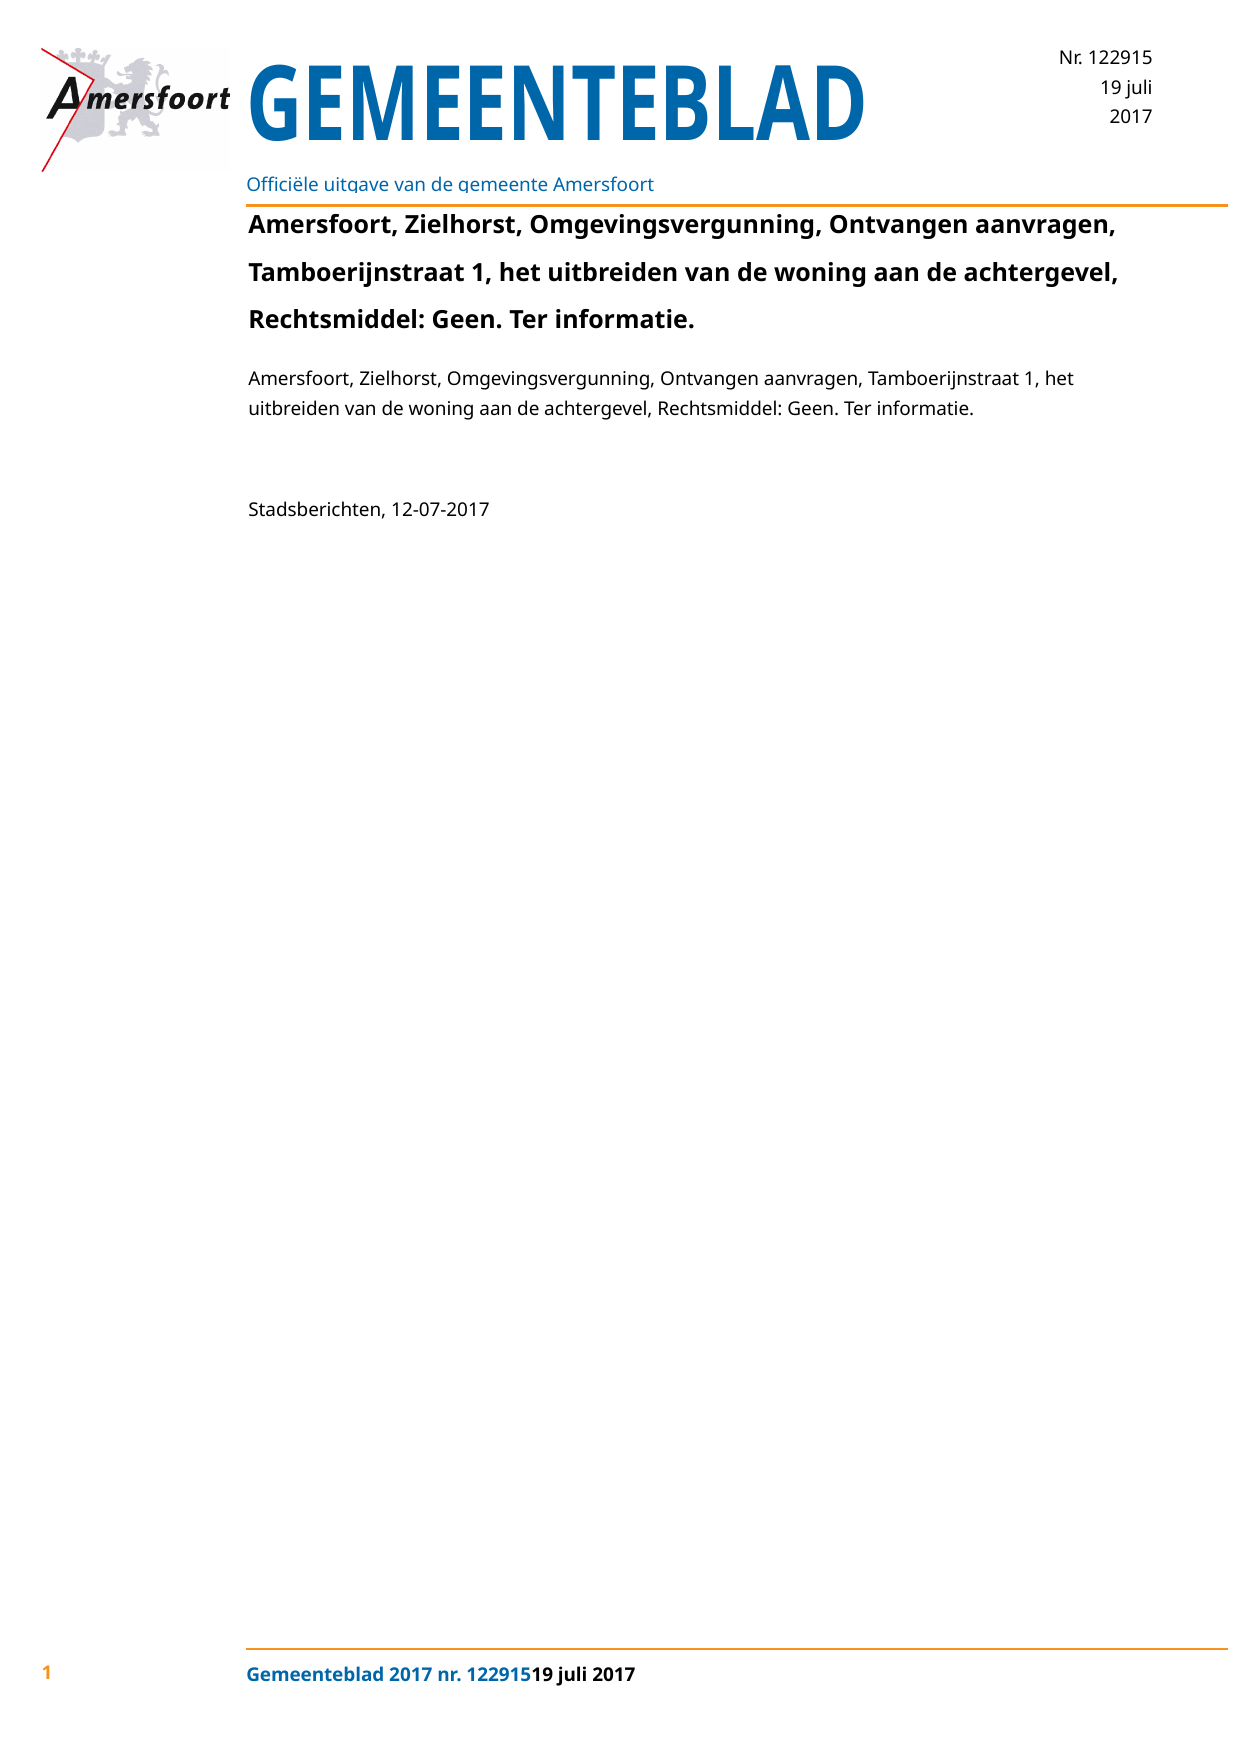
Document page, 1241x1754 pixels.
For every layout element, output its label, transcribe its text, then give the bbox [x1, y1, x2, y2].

picture [41, 47, 231, 172]
text Stadsberichten, 12-07-2017 [248, 496, 1152, 522]
text Amersfoort, Zielhorst, Omgevingsvergunning, Ontvangen aanvragen, Tamboerijnstraat 1, het uitbreiden van de woning aan de achtergevel, Rechtsmiddel: Geen. Ter informatie. [248, 207, 1152, 336]
text Amersfoort, Zielhorst, Omgevingsvergunning, Ontvangen aanvragen, Tamboerijnstraat 1, het uitbreiden van de woning aan de achtergevel, Rechtsmiddel: Geen. Ter informatie. [248, 366, 1152, 421]
